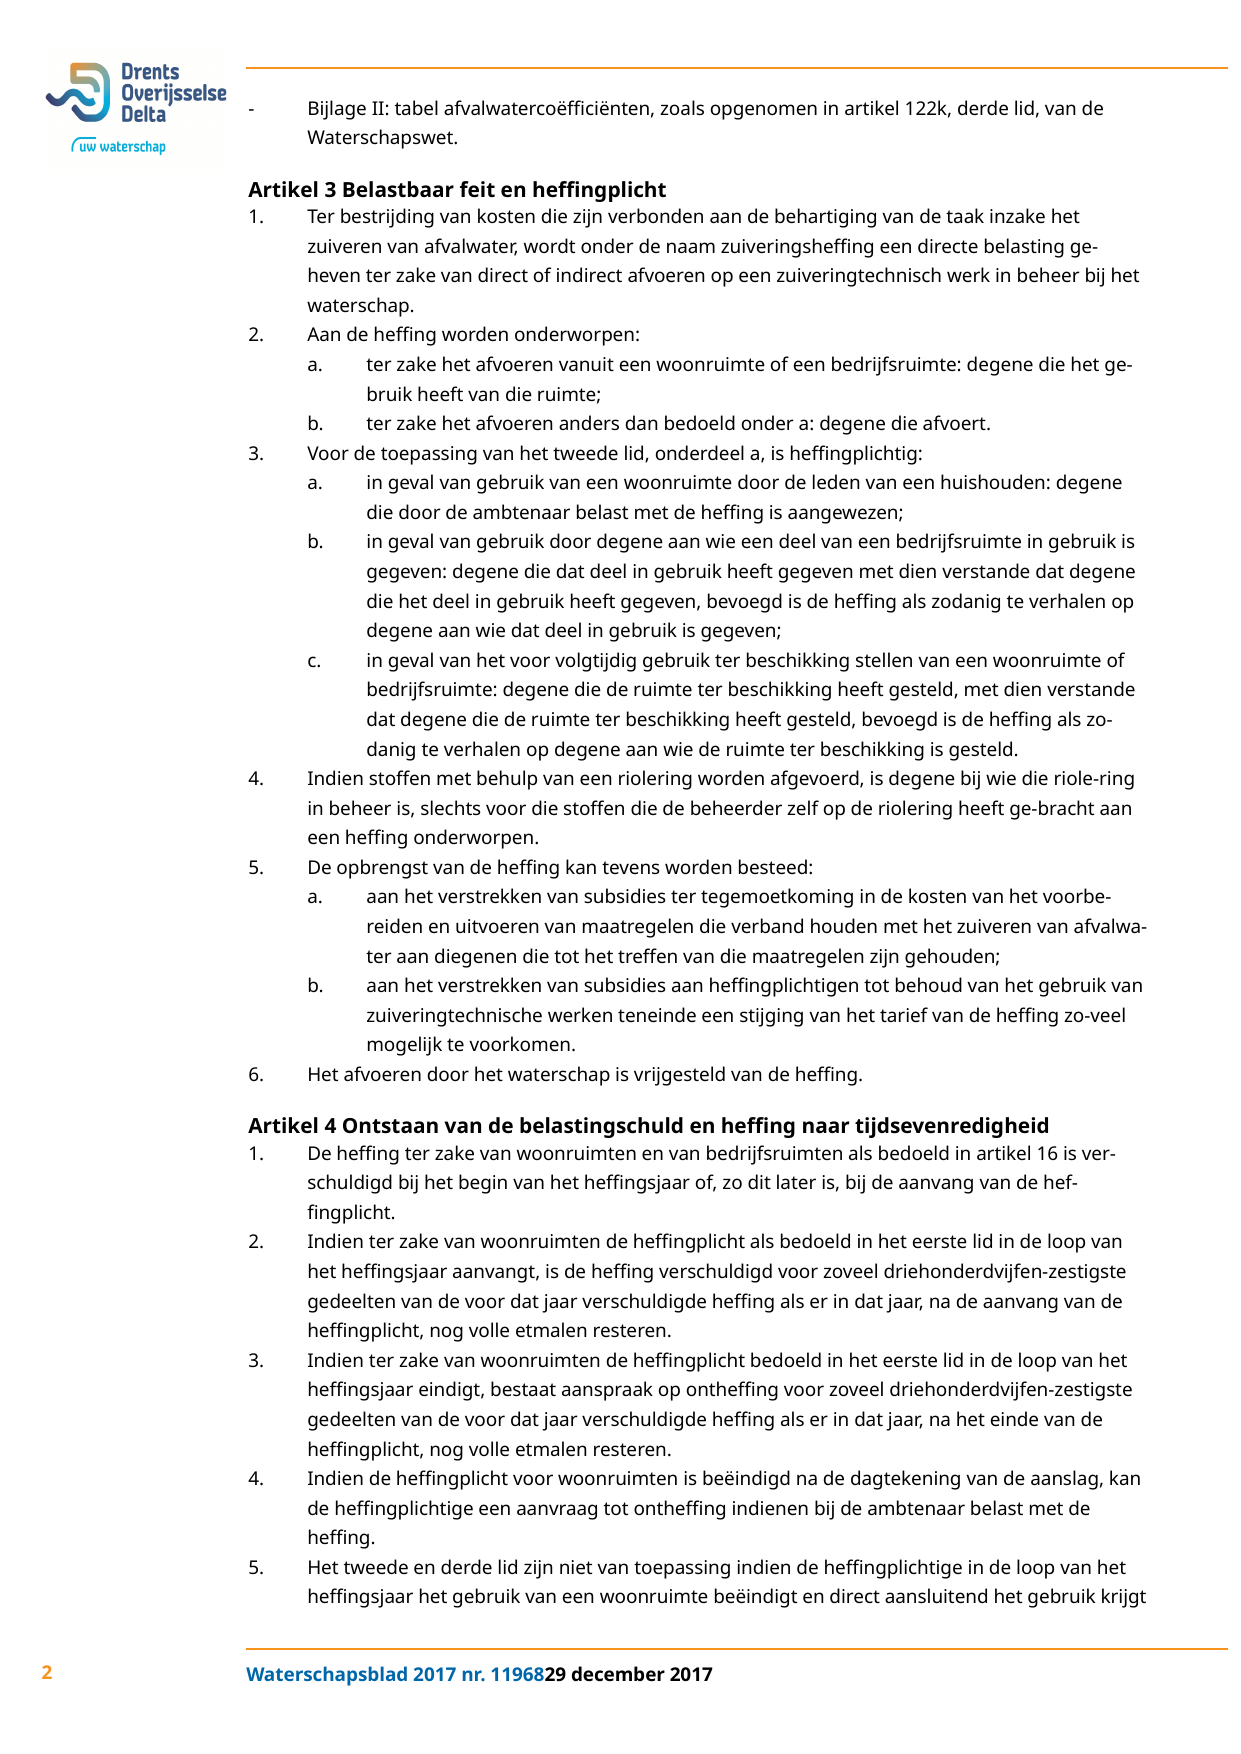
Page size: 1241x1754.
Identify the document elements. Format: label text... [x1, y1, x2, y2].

list Bijlage II: tabel afvalwatercoëfficiënten, zoals opgenomen in artikel 122k, derde lid, van de Waterschapswet. [248, 95, 1152, 150]
list in geval van het voor volgtijdig gebruik ter beschikking stellen van een woonruimte of bedrijfsruimte: degene die de ruimte ter beschikking heeft gesteld, met dien verstande dat degene die de ruimte ter beschikking heeft gesteld, bevoegd is de heffing als zo-danig te verhalen op degene aan wie de ruimte ter beschikking is gesteld. [307, 647, 1152, 761]
list aan het verstrekken van subsidies aan heffingplichtigen tot behoud van het gebruik van zuiveringtechnische werken teneinde een stijging van het tarief van de heffing zo-veel mogelijk te voorkomen. [307, 972, 1152, 1057]
list De heffing ter zake van woonruimten en van bedrijfsruimten als bedoeld in artikel 16 is ver-schuldigd bij het begin van het heffingsjaar of, zo dit later is, bij de aanvang van de hef-fingplicht. [248, 1140, 1152, 1225]
list Indien de heffingplicht voor woonruimten is beëindigd na de dagtekening van de aanslag, kan de heffingplichtige een aanvraag tot ontheffing indienen bij de ambtenaar belast met de heffing. [248, 1465, 1152, 1550]
list Indien ter zake van woonruimten de heffingplicht bedoeld in het eerste lid in de loop van het heffingsjaar eindigt, bestaat aanspraak op ontheffing voor zoveel driehonderdvijfen-zestigste gedeelten van de voor dat jaar verschuldigde heffing als er in dat jaar, na het einde van de heffingplicht, nog volle etmalen resteren. [248, 1347, 1152, 1462]
list in geval van gebruik door degene aan wie een deel van een bedrijfsruimte in gebruik is gegeven: degene die dat deel in gebruik heeft gegeven met dien verstande dat degene die het deel in gebruik heeft gegeven, bevoegd is de heffing als zodanig te verhalen op degene aan wie dat deel in gebruik is gegeven; [307, 529, 1152, 643]
list aan het verstrekken van subsidies ter tegemoetkoming in de kosten van het voorbe-reiden en uitvoeren van maatregelen die verband houden met het zuiveren van afvalwa-ter aan diegenen die tot het treffen van die maatregelen zijn gehouden; [307, 884, 1152, 968]
picture [41, 47, 231, 172]
list ter zake het afvoeren anders dan bedoeld onder a: degene die afvoert. [307, 410, 1152, 436]
list Ter bestrijding van kosten die zijn verbonden aan de behartiging van de taak inzake het zuiveren van afvalwater, wordt onder de naam zuiveringsheffing een directe belasting ge-heven ter zake van direct of indirect afvoeren op een zuiveringtechnisch werk in beheer bij het waterschap. [248, 203, 1152, 318]
list in geval van gebruik van een woonruimte door de leden van een huishouden: degene die door de ambtenaar belast met de heffing is aangewezen; [307, 469, 1152, 525]
list Indien stoffen met behulp van een riolering worden afgevoerd, is degene bij wie die riole-ring in beheer is, slechts voor die stoffen die de beheerder zelf op de riolering heeft ge-bracht aan een heffing onderworpen. [248, 765, 1152, 850]
list Het afvoeren door het waterschap is vrijgesteld van de heffing. [248, 1061, 1152, 1087]
list ter zake het afvoeren vanuit een woonruimte of een bedrijfsruimte: degene die het ge-bruik heeft van die ruimte; [307, 351, 1152, 406]
text Artikel 4 Ontstaan van de belastingschuld en heffing naar tijdsevenredigheid [248, 1112, 1152, 1140]
list Aan de heffing worden onderworpen: [248, 322, 1152, 347]
list Indien ter zake van woonruimten de heffingplicht als bedoeld in het eerste lid in de loop van het heffingsjaar aanvangt, is de heffing verschuldigd voor zoveel driehonderdvijfen-zestigste gedeelten van de voor dat jaar verschuldigde heffing als er in dat jaar, na de aanvang van de heffingplicht, nog volle etmalen resteren. [248, 1229, 1152, 1343]
list De opbrengst van de heffing kan tevens worden besteed: [248, 854, 1152, 880]
text Artikel 3 Belastbaar feit en heffingplicht [248, 175, 1152, 203]
list Voor de toepassing van het tweede lid, onderdeel a, is heffingplichtig: [248, 440, 1152, 466]
list Het tweede en derde lid zijn niet van toepassing indien de heffingplichtige in de loop van het heffingsjaar het gebruik van een woonruimte beëindigt en direct aansluitend het gebruik krijgt [248, 1554, 1152, 1609]
